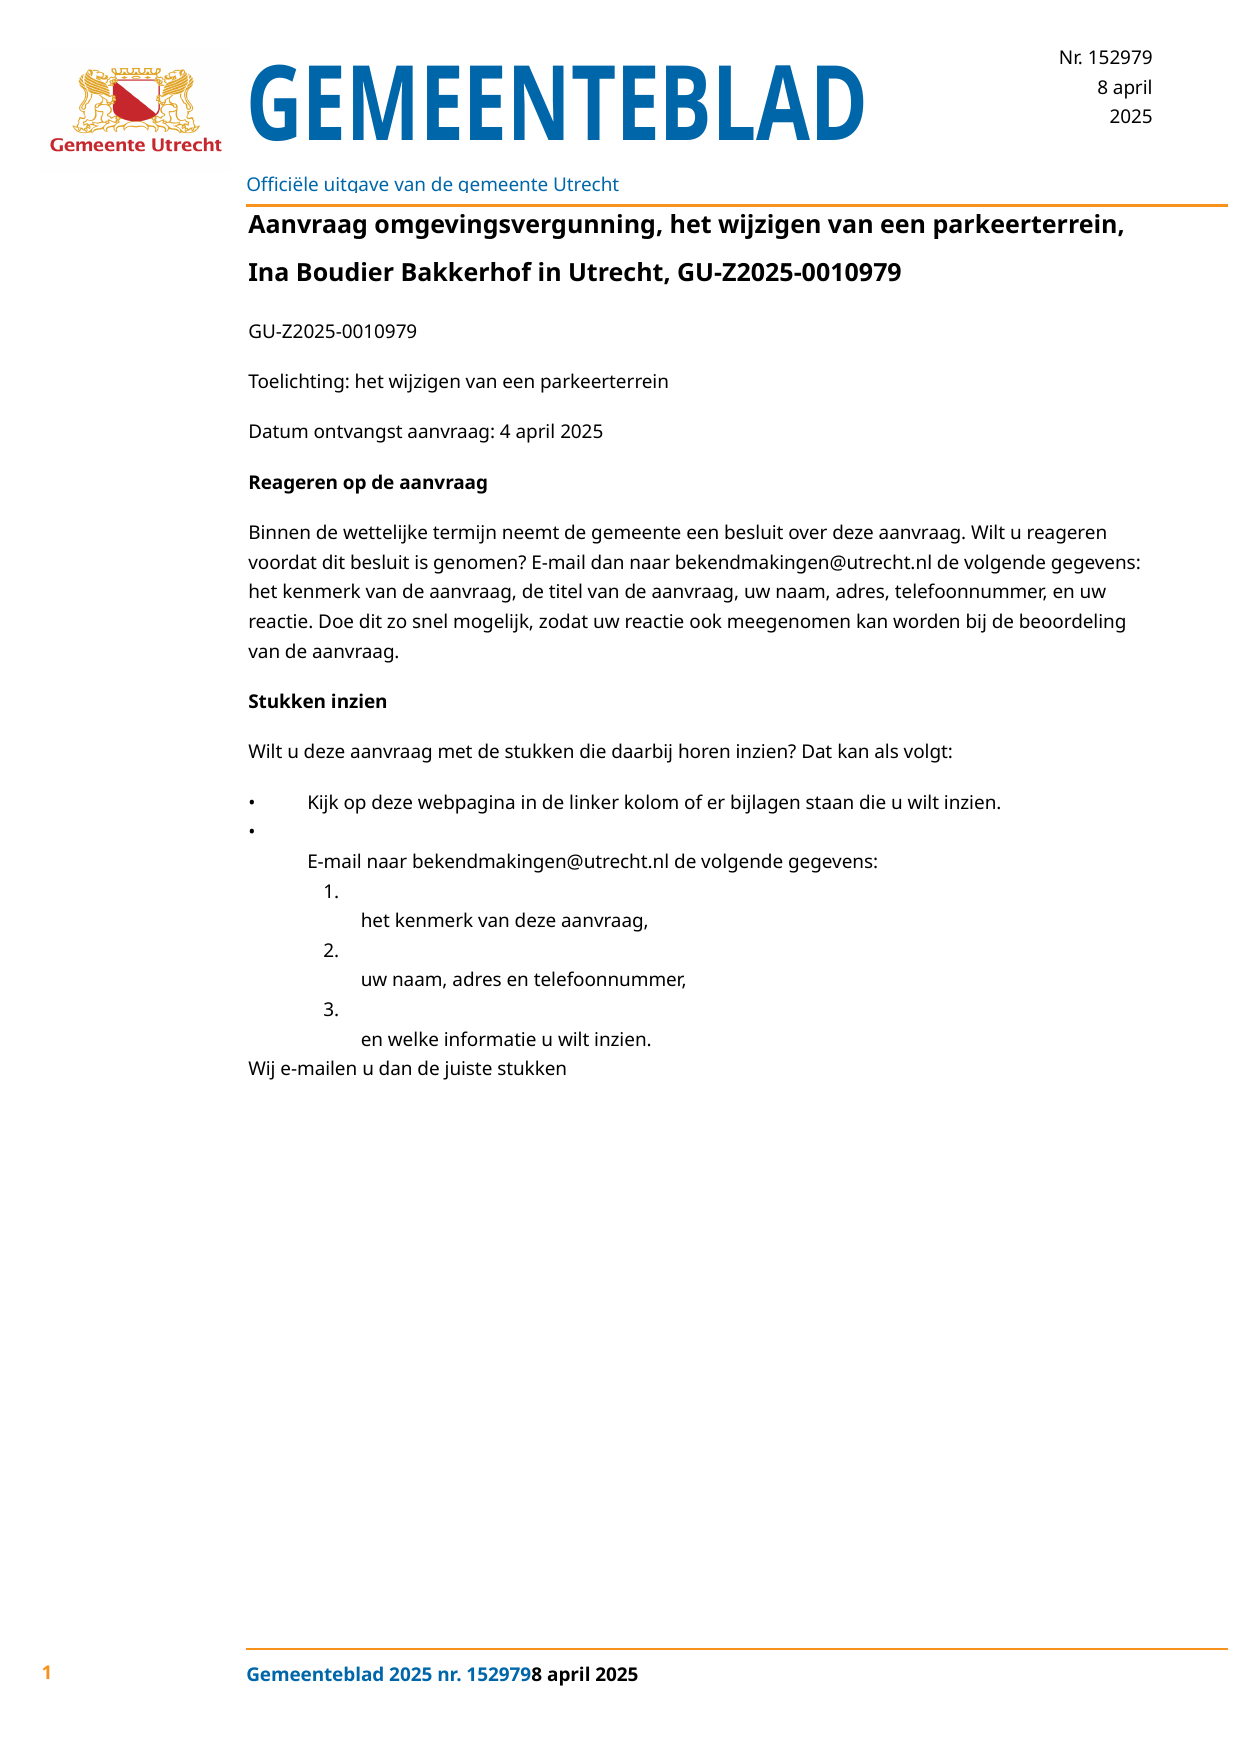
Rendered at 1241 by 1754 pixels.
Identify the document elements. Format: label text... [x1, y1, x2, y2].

text Datum ontvangst aanvraag: 4 april 2025 [248, 419, 1152, 444]
list en welke informatie u wilt inzien. [323, 1026, 1152, 1052]
text Reageren op de aanvraag [248, 469, 1152, 495]
list E-mail naar bekendmakingen@utrecht.nl de volgende gegevens: [248, 848, 1152, 874]
list het kenmerk van deze aanvraag, [323, 907, 1152, 933]
list Kijk op deze webpagina in de linker kolom of er bijlagen staan die u wilt inzien. [248, 789, 1152, 815]
text Wilt u deze aanvraag met de stukken die daarbij horen inzien? Dat kan als volgt: [248, 739, 1152, 764]
text Wij e-mailen u dan de juiste stukken [248, 1055, 1152, 1081]
picture [41, 47, 231, 172]
list uw naam, adres en telefoonnummer, [323, 967, 1152, 992]
text GU-Z2025-0010979 [248, 318, 1152, 344]
text Toelichting: het wijzigen van een parkeerterrein [248, 368, 1152, 394]
text Binnen de wettelijke termijn neemt de gemeente een besluit over deze aanvraag. Wilt u reageren voordat dit besluit is genomen? E-mail dan naar bekendmakingen@utrecht.nl de volgende gegevens: het kenmerk van de aanvraag, de titel van de aanvraag, uw naam, adres, telefoonnummer, en uw reactie. Doe dit zo snel mogelijk, zodat uw reactie ook meegenomen kan worden bij de beoordeling van de aanvraag. [248, 519, 1152, 664]
text Aanvraag omgevingsvergunning, het wijzigen van een parkeerterrein, Ina Boudier Bakkerhof in Utrecht, GU-Z2025-0010979 [248, 207, 1152, 288]
text Stukken inzien [248, 688, 1152, 714]
